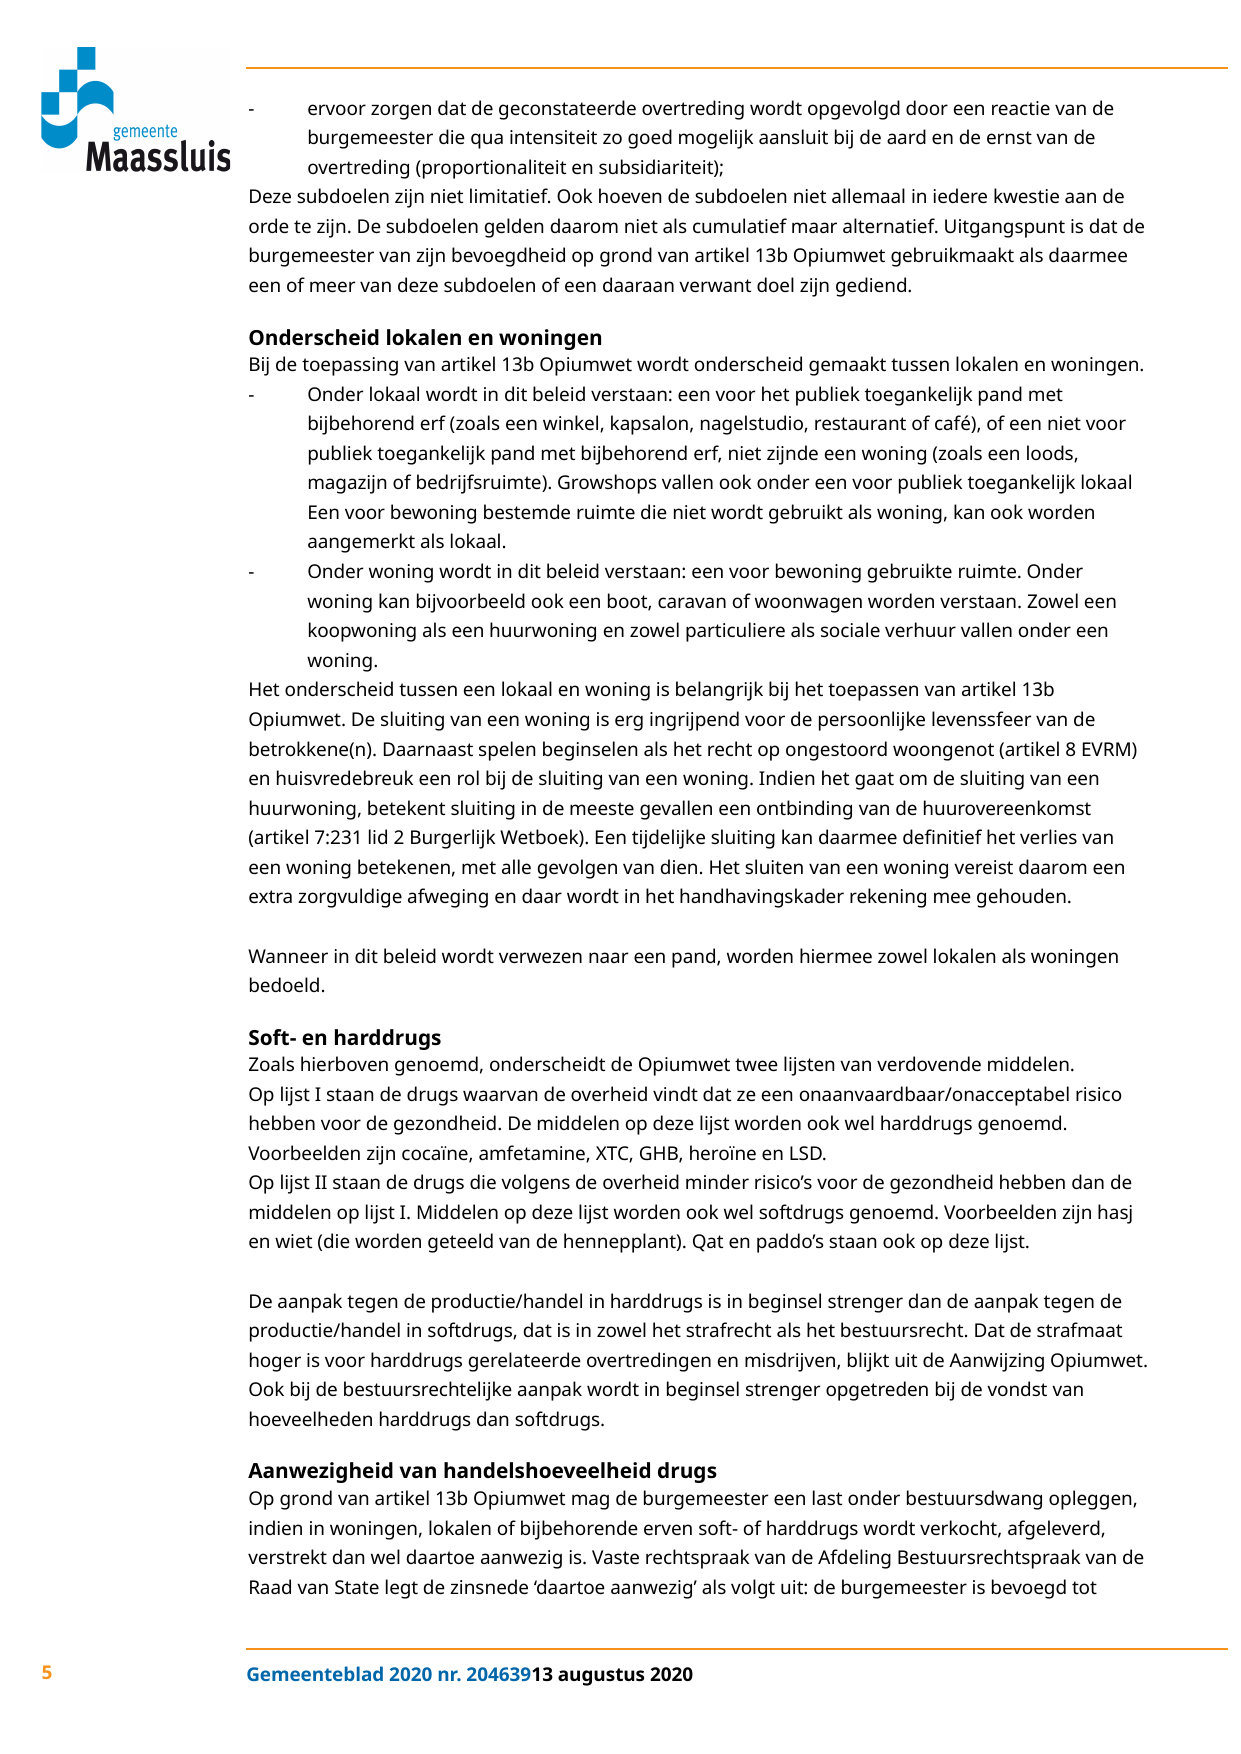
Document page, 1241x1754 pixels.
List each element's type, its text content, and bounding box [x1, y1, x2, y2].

text Het onderscheid tussen een lokaal en woning is belangrijk bij het toepassen van artikel 13b Opiumwet. De sluiting van een woning is erg ingrijpend voor de persoonlijke levenssfeer van de betrokkene(n). Daarnaast spelen beginselen als het recht op ongestoord woongenot (artikel 8 EVRM) en huisvredebreuk een rol bij de sluiting van een woning. Indien het gaat om de sluiting van een huurwoning, betekent sluiting in de meeste gevallen een ontbinding van de huurovereenkomst (artikel 7:231 lid 2 Burgerlijk Wetboek). Een tijdelijke sluiting kan daarmee definitief het verlies van een woning betekenen, met alle gevolgen van dien. Het sluiten van een woning vereist daarom een extra zorgvuldige afweging en daar wordt in het handhavingskader rekening mee gehouden. [248, 677, 1152, 909]
text Op lijst I staan de drugs waarvan de overheid vindt dat ze een onaanvaardbaar/onacceptabel risico hebben voor de gezondheid. De middelen op deze lijst worden ook wel harddrugs genoemd. Voorbeelden zijn cocaïne, amfetamine, XTC, GHB, heroïne en LSD. [248, 1081, 1152, 1166]
text Bij de toepassing van artikel 13b Opiumwet wordt onderscheid gemaakt tussen lokalen en woningen. [248, 351, 1152, 377]
text Onderscheid lokalen en woningen [248, 323, 1152, 351]
text Deze subdoelen zijn niet limitatief. Ook hoeven de subdoelen niet allemaal in iedere kwestie aan de orde te zijn. De subdoelen gelden daarom niet als cumulatief maar alternatief. Uitgangspunt is dat de burgemeester van zijn bevoegdheid op grond van artikel 13b Opiumwet gebruikmaakt als daarmee een of meer van deze subdoelen of een daaraan verwant doel zijn gediend. [248, 183, 1152, 298]
text Soft- en harddrugs [248, 1023, 1152, 1051]
picture [41, 47, 77, 92]
text De aanpak tegen de productie/handel in harddrugs is in beginsel strenger dan de aanpak tegen de productie/handel in softdrugs, dat is in zowel het strafrecht als het bestuursrecht. Dat de strafmaat hoger is voor harddrugs gerelateerde overtredingen en misdrijven, blijkt uit de Aanwijzing Opiumwet. Ook bij de bestuursrechtelijke aanpak wordt in beginsel strenger opgetreden bij de vondst van hoeveelheden harddrugs dan softdrugs. [248, 1288, 1152, 1432]
text Op grond van artikel 13b Opiumwet mag de burgemeester een last onder bestuursdwang opleggen, indien in woningen, lokalen of bijbehorende erven soft- of harddrugs wordt verkocht, afgeleverd, verstrekt dan wel daartoe aanwezig is. Vaste rechtspraak van de Afdeling Bestuursrechtspraak van de Raad van State legt de zinsnede ‘daartoe aanwezig’ als volgt uit: de burgemeester is bevoegd tot [248, 1485, 1152, 1599]
list Onder woning wordt in dit beleid verstaan: een voor bewoning gebruikte ruimte. Onder woning kan bijvoorbeeld ook een boot, caravan of woonwagen worden verstaan. Zowel een koopwoning als een huurwoning en zowel particuliere als sociale verhuur vallen onder een woning. [248, 558, 1152, 673]
text Zoals hierboven genoemd, onderscheidt de Opiumwet twee lijsten van verdovende middelen. [248, 1051, 1152, 1077]
picture [41, 47, 231, 172]
text Op lijst II staan de drugs die volgens de overheid minder risico’s voor de gezondheid hebben dan de middelen op lijst I. Middelen op deze lijst worden ook wel softdrugs genoemd. Voorbeelden zijn hasj en wiet (die worden geteeld van de hennepplant). Qat en paddo’s staan ook op deze lijst. [248, 1169, 1152, 1254]
text Aanwezigheid van handelshoeveelheid drugs [248, 1457, 1152, 1485]
list ervoor zorgen dat de geconstateerde overtreding wordt opgevolgd door een reactie van de burgemeester die qua intensiteit zo goed mogelijk aansluit bij de aard en de ernst van de overtreding (proportionaliteit en subsidiariteit); [248, 95, 1152, 180]
text Wanneer in dit beleid wordt verwezen naar een pand, worden hiermee zowel lokalen als woningen bedoeld. [248, 943, 1152, 998]
list Onder lokaal wordt in dit beleid verstaan: een voor het publiek toegankelijk pand met bijbehorend erf (zoals een winkel, kapsalon, nagelstudio, restaurant of café), of een niet voor publiek toegankelijk pand met bijbehorend erf, niet zijnde een woning (zoals een loods, magazijn of bedrijfsruimte). Growshops vallen ook onder een voor publiek toegankelijk lokaal Een voor bewoning bestemde ruimte die niet wordt gebruikt als woning, kan ook worden aangemerkt als lokaal. [248, 381, 1152, 554]
